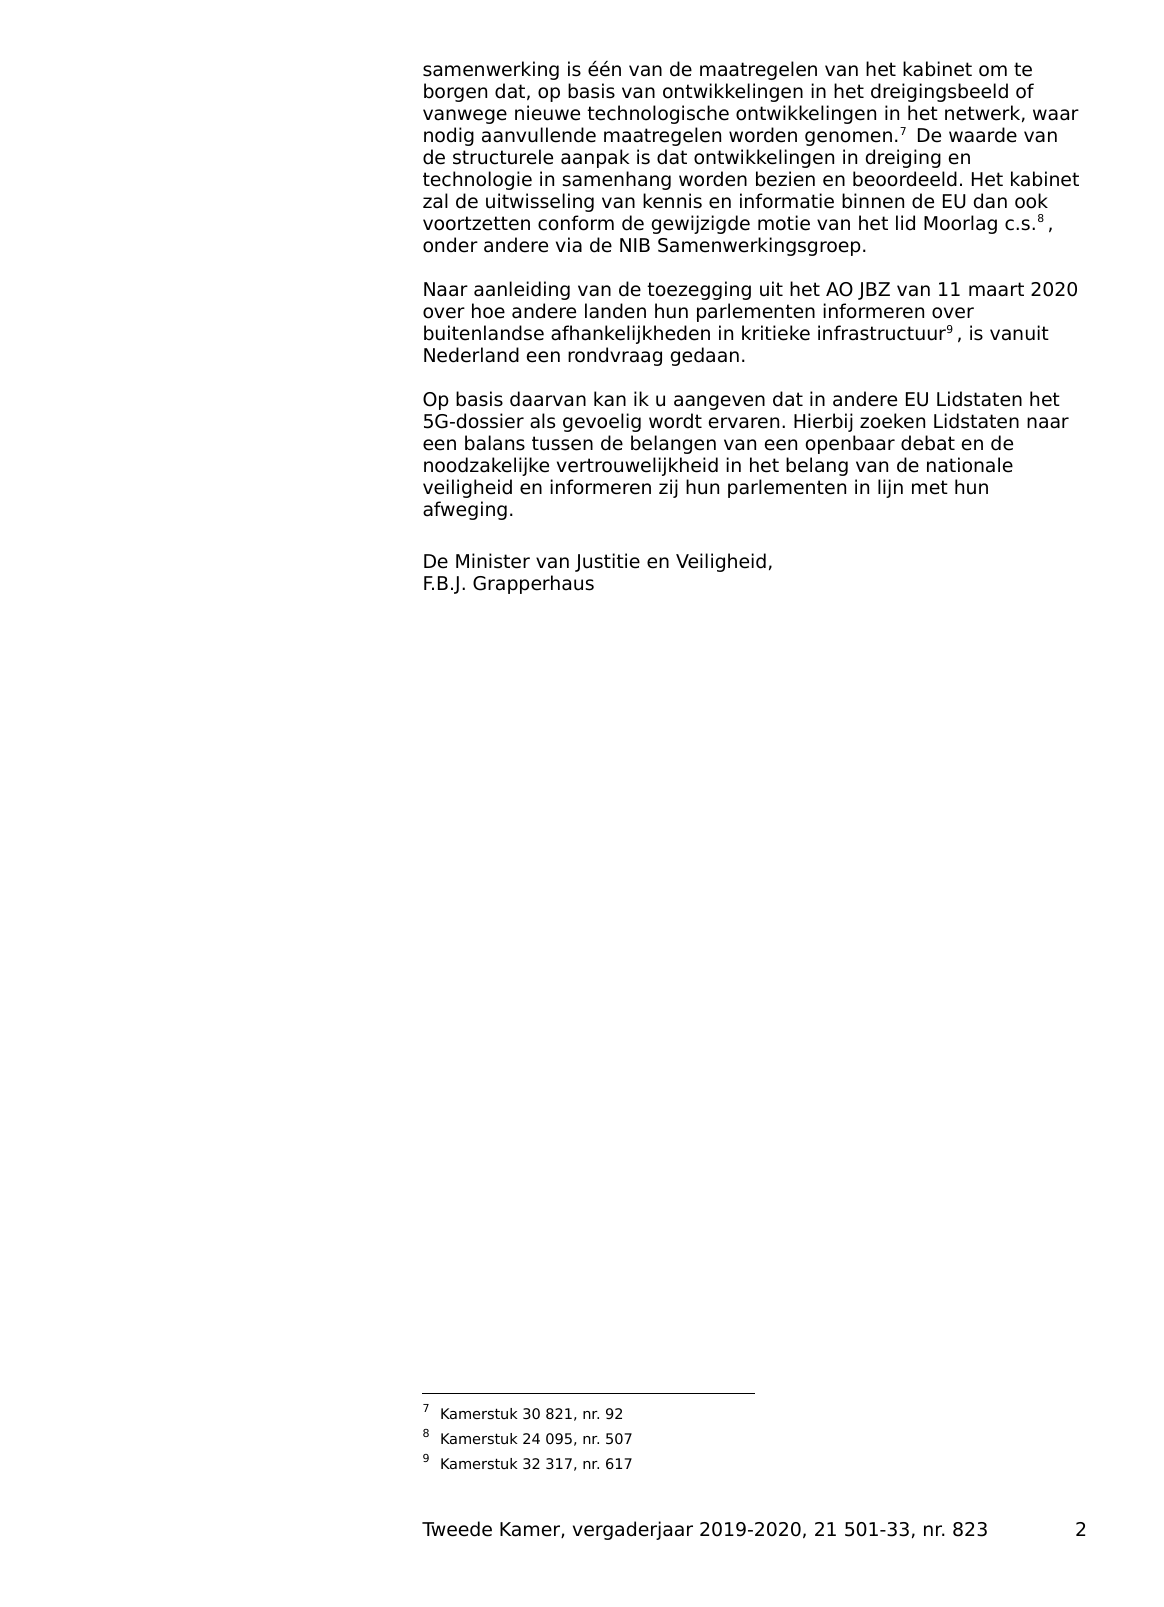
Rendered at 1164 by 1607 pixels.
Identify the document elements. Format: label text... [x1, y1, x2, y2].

text Kamerstuk 24 095, nr. 507 [422, 1427, 1087, 1449]
text Kamerstuk 32 317, nr. 617 [422, 1452, 1087, 1474]
text Op basis daarvan kan ik u aangeven dat in andere EU Lidstaten het 5G-dossier als gevoelig wordt ervaren. Hierbij zoeken Lidstaten naar een balans tussen de belangen van een openbaar debat en de noodzakelijke vertrouwelijkheid in het belang van de nationale veiligheid en informeren zij hun parlementen in lijn met hun afweging. [422, 389, 1087, 521]
text De Minister van Justitie en Veiligheid, F.B.J. Grapperhaus [422, 551, 1087, 595]
text Kamerstuk 30 821, nr. 92 [422, 1402, 1087, 1424]
text Naar aanleiding van de toezegging uit het AO JBZ van 11 maart 2020 over hoe andere landen hun parlementen informeren over buitenlandse afhankelijkheden in kritieke infrastructuur, is vanuit Nederland een rondvraag gedaan. [422, 279, 1087, 367]
text samenwerking is één van de maatregelen van het kabinet om te borgen dat, op basis van ontwikkelingen in het dreigingsbeeld of vanwege nieuwe technologische ontwikkelingen in het netwerk, waar nodig aanvullende maatregelen worden genomen. De waarde van de structurele aanpak is dat ontwikkelingen in dreiging en technologie in samenhang worden bezien en beoordeeld. Het kabinet zal de uitwisseling van kennis en informatie binnen de EU dan ook voortzetten conform de gewijzigde motie van het lid Moorlag c.s., onder andere via de NIB Samenwerkingsgroep. [422, 59, 1087, 257]
